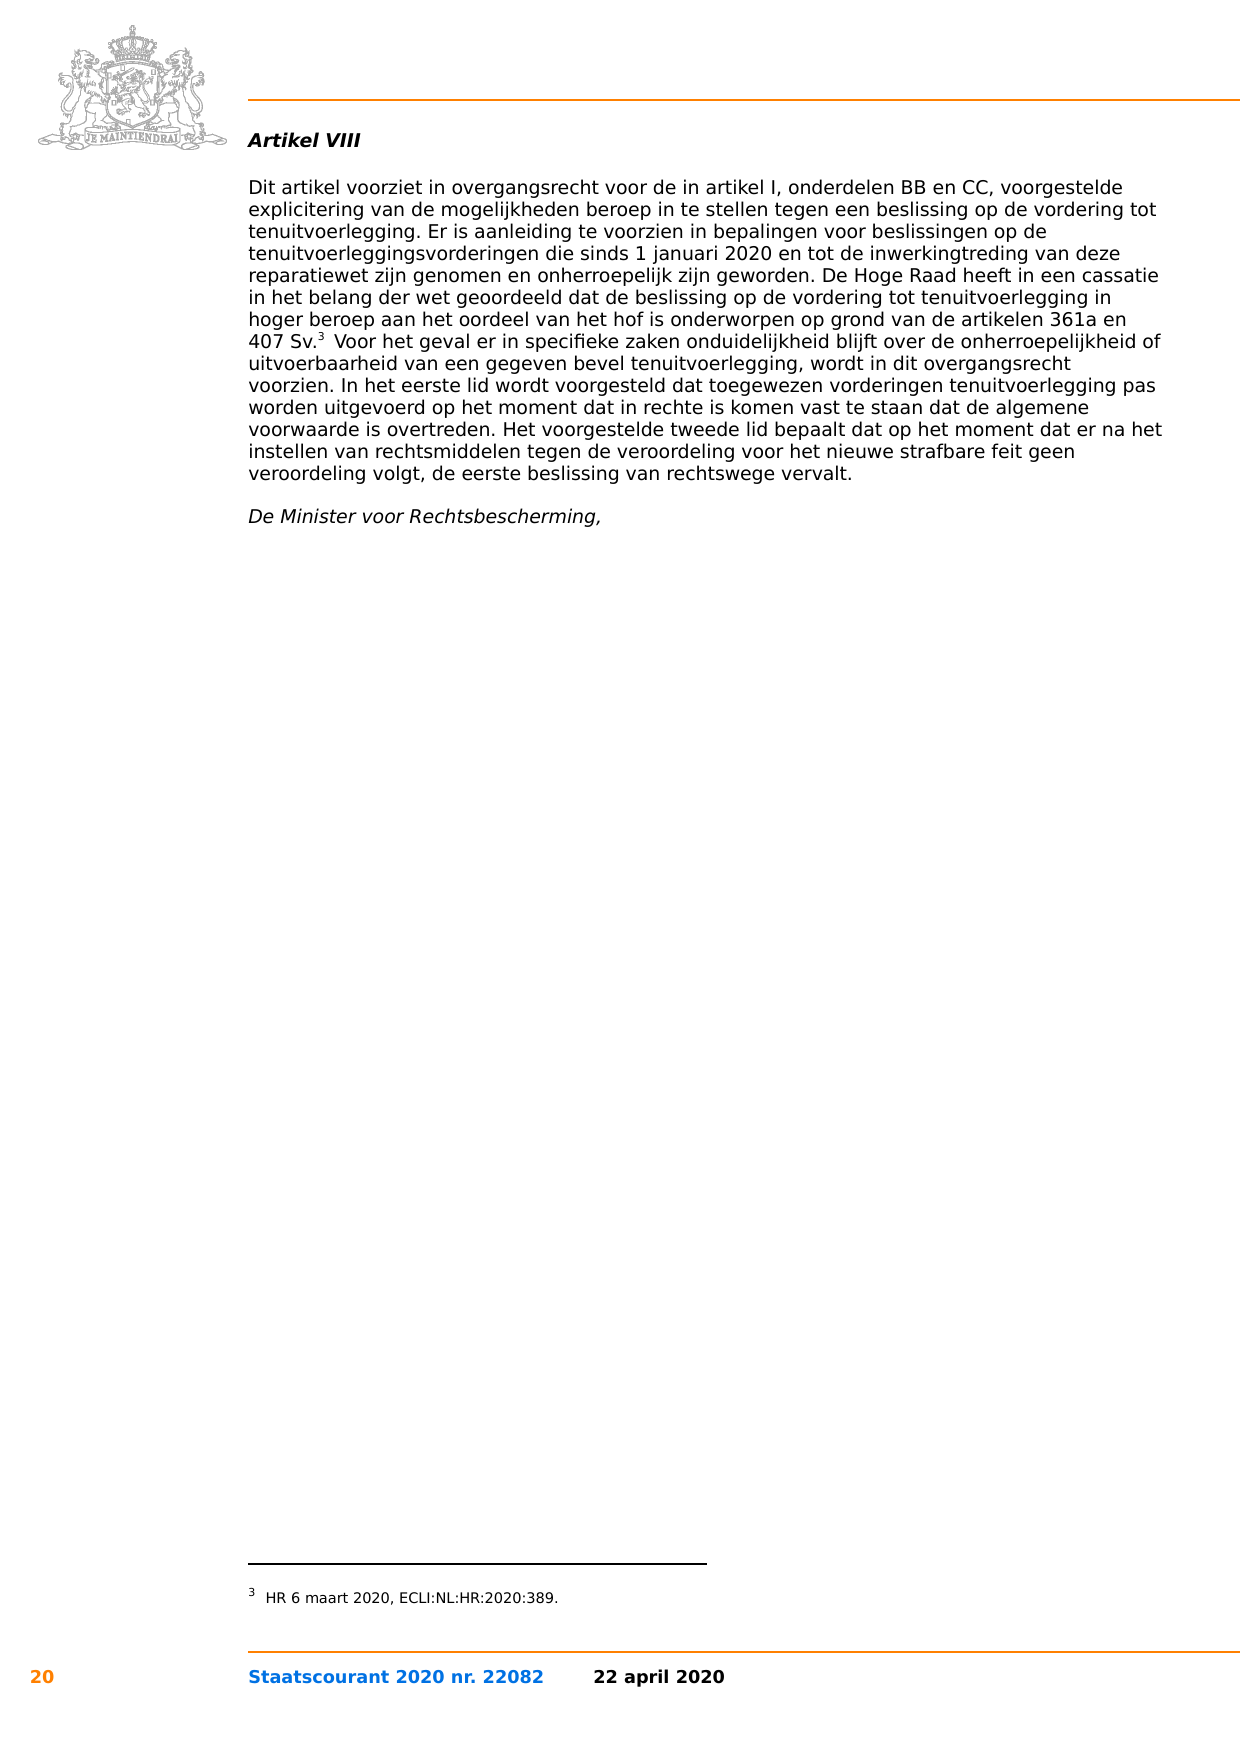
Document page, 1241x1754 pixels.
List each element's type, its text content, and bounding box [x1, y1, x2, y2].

picture [38, 25, 227, 150]
text Dit artikel voorziet in overgangsrecht voor de in artikel I, onderdelen BB en CC, voorgestelde explicitering van de mogelijkheden beroep in te stellen tegen een beslissing op de vordering tot tenuitvoerlegging. Er is aanleiding te voorzien in bepalingen voor beslissingen op de tenuitvoerleggingsvorderingen die sinds 1 januari 2020 en tot de inwerkingtreding van deze reparatiewet zijn genomen en onherroepelijk zijn geworden. De Hoge Raad heeft in een cassatie in het belang der wet geoordeeld dat de beslissing op de vordering tot tenuitvoerlegging in hoger beroep aan het oordeel van het hof is onderworpen op grond van de artikelen 361a en 407 Sv. Voor het geval er in specifieke zaken onduidelijkheid blijft over de onherroepelijkheid of uitvoerbaarheid van een gegeven bevel tenuitvoerlegging, wordt in dit overgangsrecht voorzien. In het eerste lid wordt voorgesteld dat toegewezen vorderingen tenuitvoerlegging pas worden uitgevoerd op het moment dat in rechte is komen vast te staan dat de algemene voorwaarde is overtreden. Het voorgestelde tweede lid bepaalt dat op het moment dat er na het instellen van rechtsmiddelen tegen de veroordeling voor het nieuwe strafbare feit geen veroordeling volgt, de eerste beslissing van rechtswege vervalt. [248, 177, 1163, 484]
text De Minister voor Rechtsbescherming, [248, 506, 1163, 528]
subtitle Artikel VIII [248, 130, 1163, 152]
text HR 6 maart 2020, ECLI:NL:HR:2020:389. [248, 1586, 1163, 1608]
